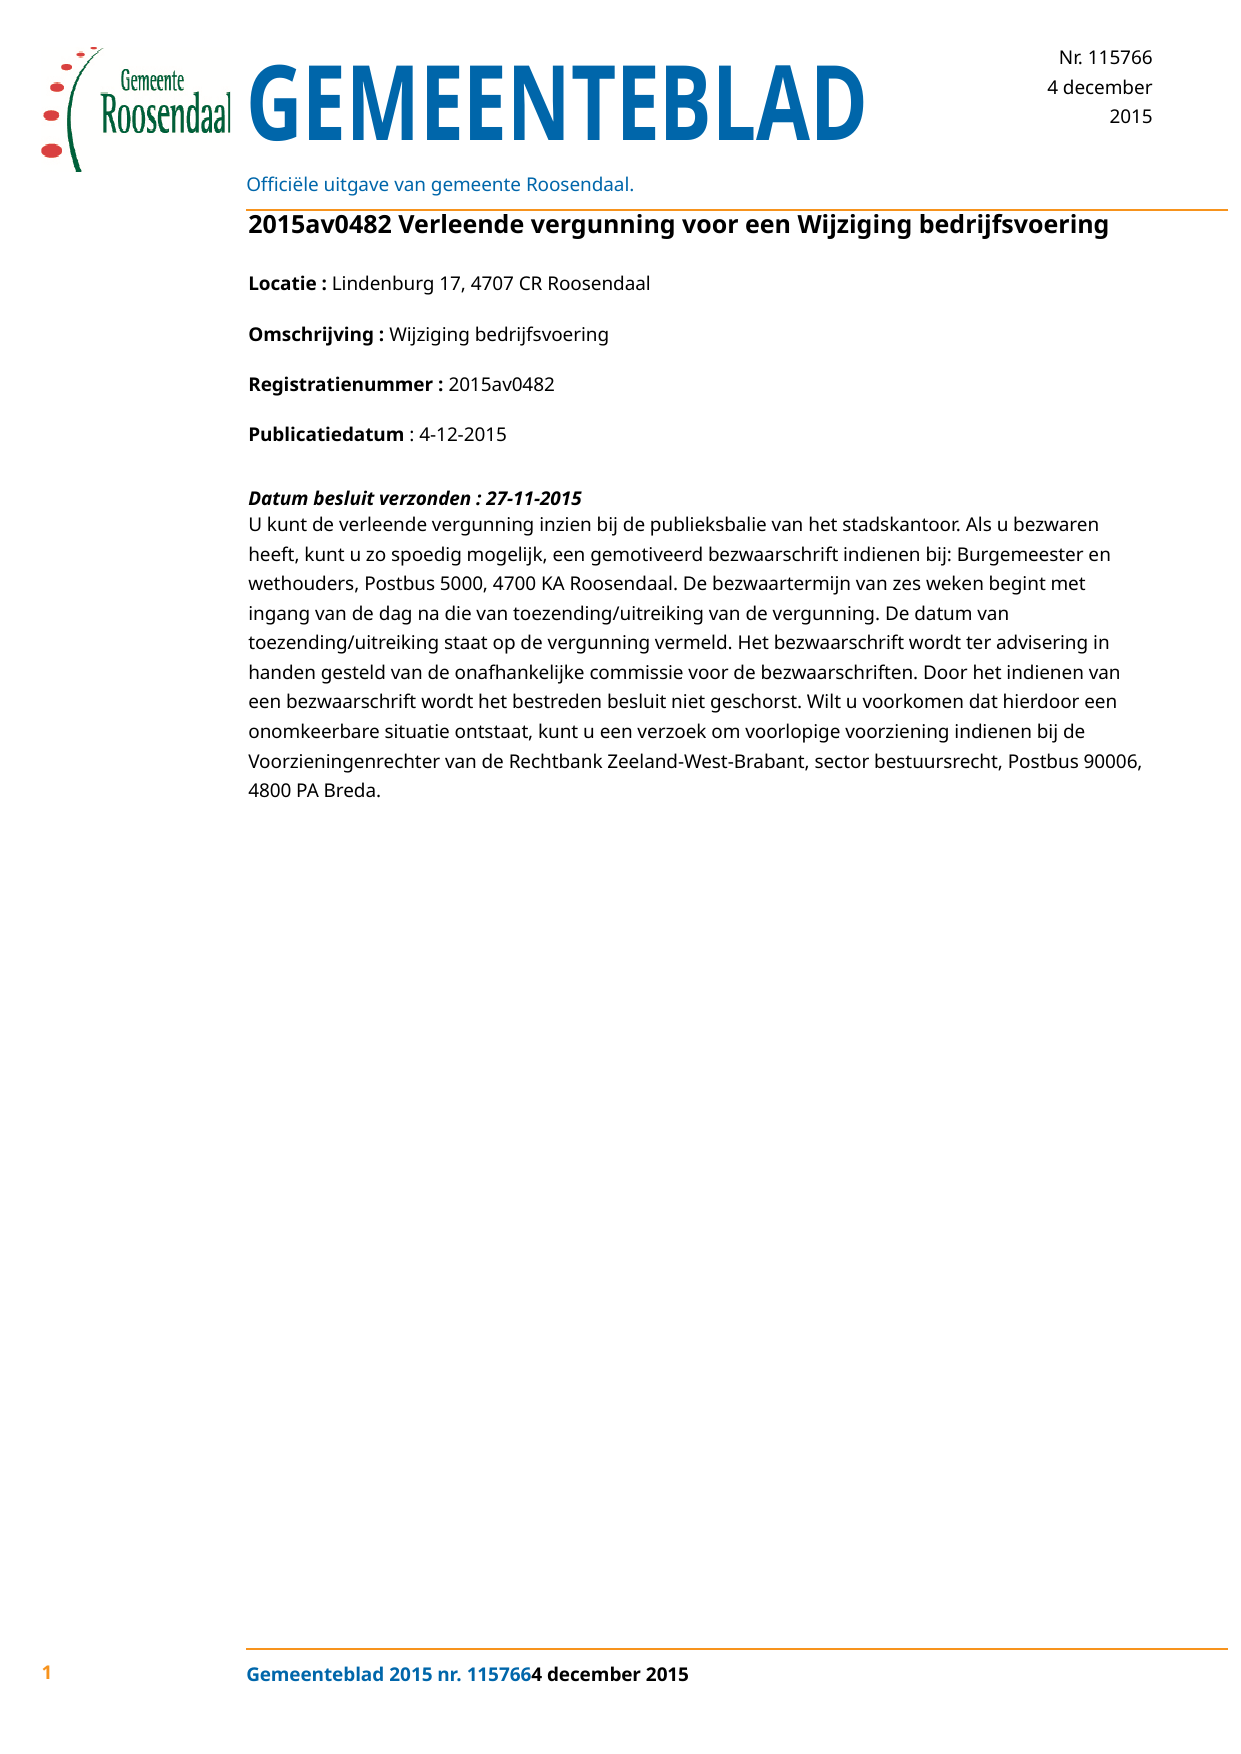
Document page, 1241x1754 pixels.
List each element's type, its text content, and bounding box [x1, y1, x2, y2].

text Locatie : Lindenburg 17, 4707 CR Roosendaal [248, 270, 1152, 296]
text 2015av0482 Verleende vergunning voor een Wijziging bedrijfsvoering [248, 211, 1152, 241]
text U kunt de verleende vergunning inzien bij de publieksbalie van het stadskantoor. Als u bezwaren heeft, kunt u zo spoedig mogelijk, een gemotiveerd bezwaarschrift indienen bij: Burgemeester en wethouders, Postbus 5000, 4700 KA Roosendaal. De bezwaartermijn van zes weken begint met ingang van de dag na die van toezending/uitreiking van de vergunning. De datum van toezending/uitreiking staat op de vergunning vermeld. Het bezwaarschrift wordt ter advisering in handen gesteld van de onafhankelijke commissie voor de bezwaarschriften. Door het indienen van een bezwaarschrift wordt het bestreden besluit niet geschorst. Wilt u voorkomen dat hierdoor een onomkeerbare situatie ontstaat, kunt u een verzoek om voorlopige voorziening indienen bij de Voorzieningenrechter van de Rechtbank Zeeland-West-Brabant, sector bestuursrecht, Postbus 90006, 4800 PA Breda. [248, 511, 1152, 803]
text Publicatiedatum : 4-12-2015 [248, 422, 1152, 447]
text Datum besluit verzonden : 27-11-2015 [248, 486, 1152, 511]
text Registratienummer : 2015av0482 [248, 371, 1152, 397]
picture [41, 47, 231, 172]
text Omschrijving : Wijziging bedrijfsvoering [248, 321, 1152, 346]
